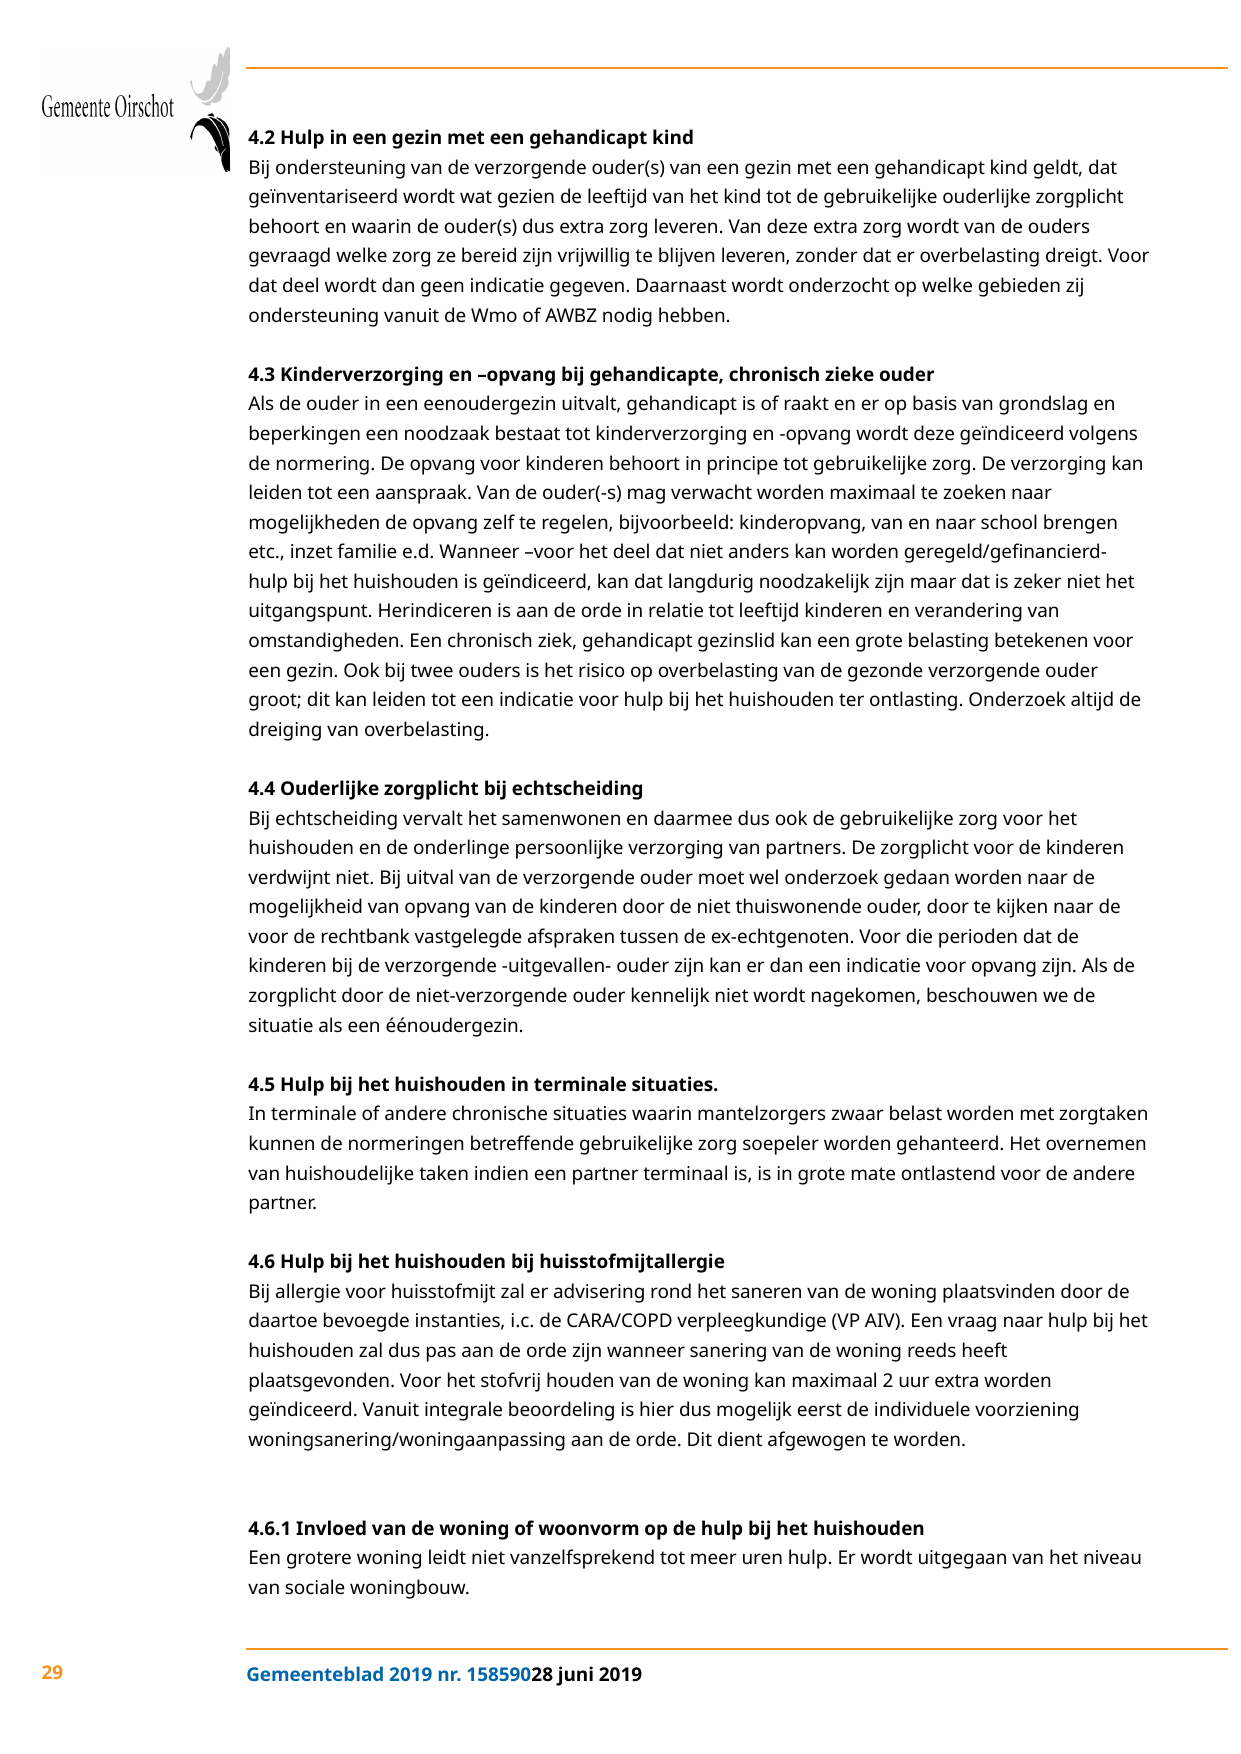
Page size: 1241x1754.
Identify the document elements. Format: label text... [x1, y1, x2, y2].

text Bij allergie voor huisstofmijt zal er advisering rond het saneren van de woning plaatsvinden door de daartoe bevoegde instanties, i.c. de CARA/COPD verpleegkundige (VP AIV). Een vraag naar hulp bij het huishouden zal dus pas aan de orde zijn wanneer sanering van de woning reeds heeft plaatsgevonden. Voor het stofvrij houden van de woning kan maximaal 2 uur extra worden geïndiceerd. Vanuit integrale beoordeling is hier dus mogelijk eerst de individuele voorziening woningsanering/woningaanpassing aan de orde. Dit dient afgewogen te worden. [248, 1278, 1152, 1452]
text 4.6 Hulp bij het huishouden bij huisstofmijtallergie [248, 1248, 1152, 1274]
text In terminale of andere chronische situaties waarin mantelzorgers zwaar belast worden met zorgtaken kunnen de normeringen betreffende gebruikelijke zorg soepeler worden gehanteerd. Het overnemen van huishoudelijke taken indien een partner terminaal is, is in grote mate ontlastend voor de andere partner. [248, 1101, 1152, 1215]
picture [41, 47, 231, 172]
text 4.5 Hulp bij het huishouden in terminale situaties. [248, 1071, 1152, 1097]
text Als de ouder in een eenoudergezin uitvalt, gehandicapt is of raakt en er op basis van grondslag en beperkingen een noodzaak bestaat tot kinderverzorging en -opvang wordt deze geïndiceerd volgens de normering. De opvang voor kinderen behoort in principe tot gebruikelijke zorg. De verzorging kan leiden tot een aanspraak. Van de ouder(-s) mag verwacht worden maximaal te zoeken naar mogelijkheden de opvang zelf te regelen, bijvoorbeeld: kinderopvang, van en naar school brengen etc., inzet familie e.d. Wanneer –voor het deel dat niet anders kan worden geregeld/gefinancierd- hulp bij het huishouden is geïndiceerd, kan dat langdurig noodzakelijk zijn maar dat is zeker niet het uitgangspunt. Herindiceren is aan de orde in relatie tot leeftijd kinderen en verandering van omstandigheden. Een chronisch ziek, gehandicapt gezinslid kan een grote belasting betekenen voor een gezin. Ook bij twee ouders is het risico op overbelasting van de gezonde verzorgende ouder groot; dit kan leiden tot een indicatie voor hulp bij het huishouden ter ontlasting. Onderzoek altijd de dreiging van overbelasting. [248, 391, 1152, 742]
text 4.2 Hulp in een gezin met een gehandicapt kind [248, 124, 1152, 150]
text 4.4 Ouderlijke zorgplicht bij echtscheiding [248, 775, 1152, 801]
text 4.3 Kinderverzorging en –opvang bij gehandicapte, chronisch zieke ouder [248, 361, 1152, 387]
text 4.6.1 Invloed van de woning of woonvorm op de hulp bij het huishouden [248, 1515, 1152, 1541]
text Bij ondersteuning van de verzorgende ouder(s) van een gezin met een gehandicapt kind geldt, dat geïnventariseerd wordt wat gezien de leeftijd van het kind tot de gebruikelijke ouderlijke zorgplicht behoort en waarin de ouder(s) dus extra zorg leveren. Van deze extra zorg wordt van de ouders gevraagd welke zorg ze bereid zijn vrijwillig te blijven leveren, zonder dat er overbelasting dreigt. Voor dat deel wordt dan geen indicatie gegeven. Daarnaast wordt onderzocht op welke gebieden zij ondersteuning vanuit de Wmo of AWBZ nodig hebben. [248, 154, 1152, 328]
text Bij echtscheiding vervalt het samenwonen en daarmee dus ook de gebruikelijke zorg voor het huishouden en de onderlinge persoonlijke verzorging van partners. De zorgplicht voor de kinderen verdwijnt niet. Bij uitval van de verzorgende ouder moet wel onderzoek gedaan worden naar de mogelijkheid van opvang van de kinderen door de niet thuiswonende ouder, door te kijken naar de voor de rechtbank vastgelegde afspraken tussen de ex-echtgenoten. Voor die perioden dat de kinderen bij de verzorgende -uitgevallen- ouder zijn kan er dan een indicatie voor opvang zijn. Als de zorgplicht door de niet-verzorgende ouder kennelijk niet wordt nagekomen, beschouwen we de situatie als een éénoudergezin. [248, 805, 1152, 1038]
text Een grotere woning leidt niet vanzelfsprekend tot meer uren hulp. Er wordt uitgegaan van het niveau van sociale woningbouw. [248, 1544, 1152, 1600]
